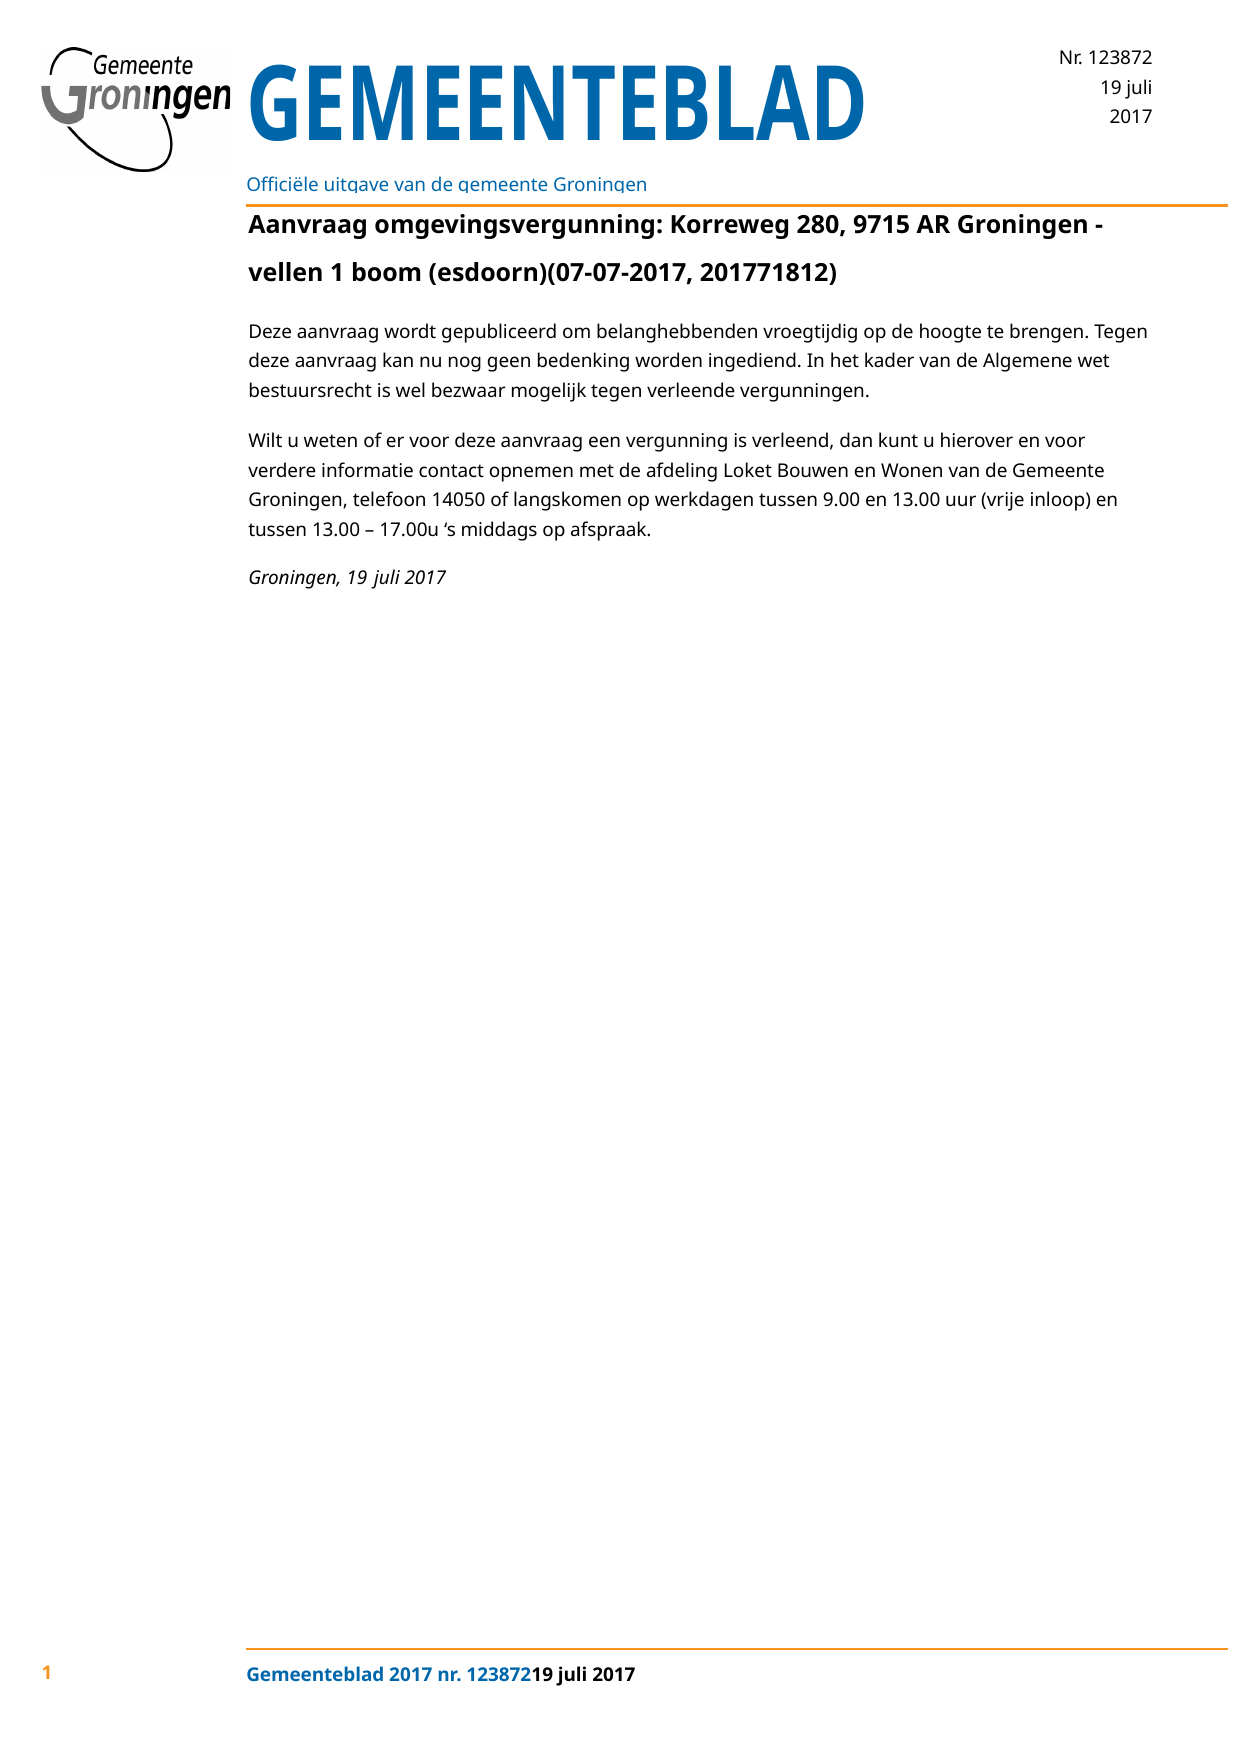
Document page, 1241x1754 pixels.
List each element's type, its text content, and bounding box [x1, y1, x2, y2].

text Wilt u weten of er voor deze aanvraag een vergunning is verleend, dan kunt u hierover en voor verdere informatie contact opnemen met de afdeling Loket Bouwen en Wonen van de Gemeente Groningen, telefoon 14050 of langskomen op werkdagen tussen 9.00 en 13.00 uur (vrije inloop) en tussen 13.00 – 17.00u ‘s middags op afspraak. [248, 427, 1152, 542]
text Deze aanvraag wordt gepubliceerd om belanghebbenden vroegtijdig op de hoogte te brengen. Tegen deze aanvraag kan nu nog geen bedenking worden ingediend. In het kader van de Algemene wet bestuursrecht is wel bezwaar mogelijk tegen verleende vergunningen. [248, 318, 1152, 403]
text Groningen, 19 juli 2017 [248, 564, 1152, 590]
text Aanvraag omgevingsvergunning: Korreweg 280, 9715 AR Groningen - vellen 1 boom (esdoorn)(07-07-2017, 201771812) [248, 207, 1152, 288]
picture [41, 47, 231, 172]
